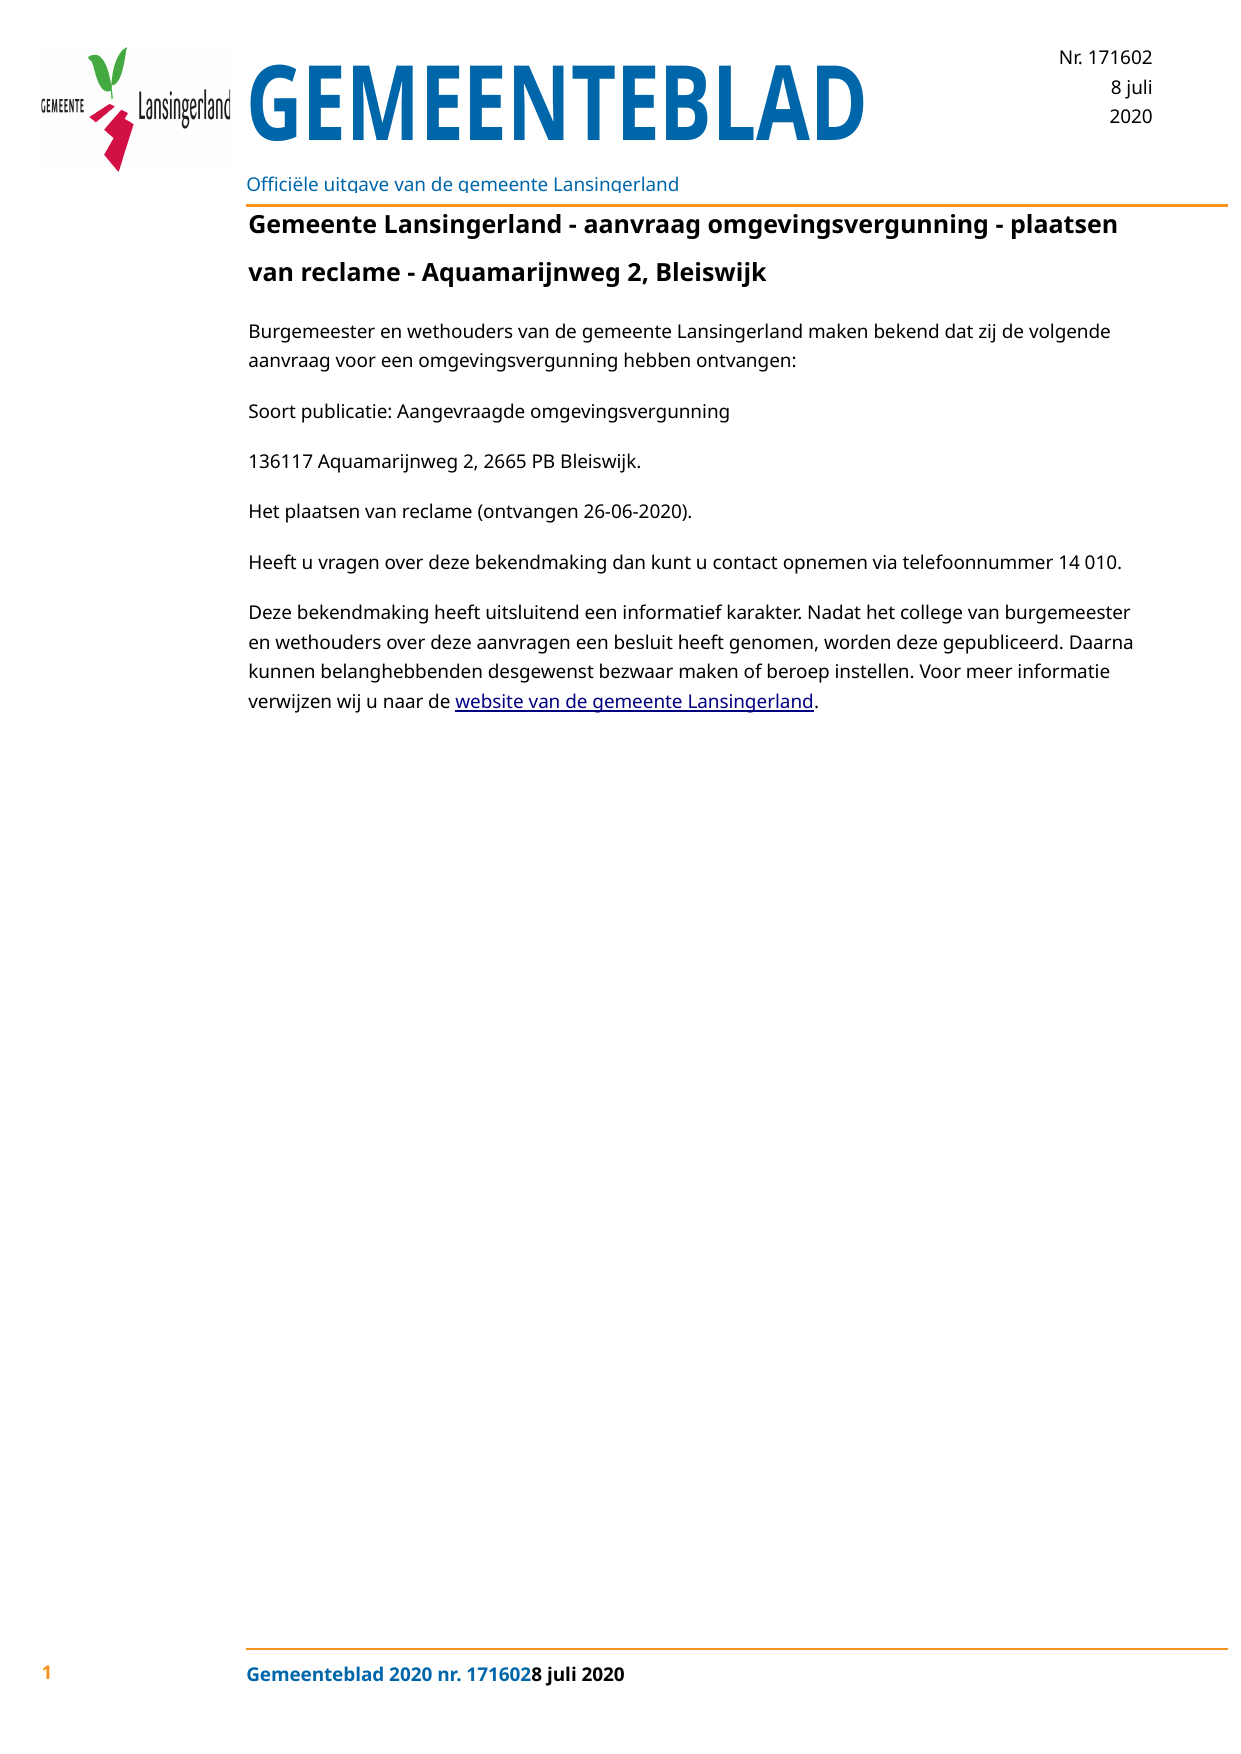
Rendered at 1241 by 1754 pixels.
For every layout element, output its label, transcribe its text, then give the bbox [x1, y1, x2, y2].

text Heeft u vragen over deze bekendmaking dan kunt u contact opnemen via telefoonnummer 14 010. [248, 549, 1152, 575]
text Deze bekendmaking heeft uitsluitend een informatief karakter. Nadat het college van burgemeester en wethouders over deze aanvragen een besluit heeft genomen, worden deze gepubliceerd. Daarna kunnen belanghebbenden desgewenst bezwaar maken of beroep instellen. Voor meer informatie verwijzen wij u naar de website van de gemeente Lansingerland. [248, 599, 1152, 714]
text Burgemeester en wethouders van de gemeente Lansingerland maken bekend dat zij de volgende aanvraag voor een omgevingsvergunning hebben ontvangen: [248, 318, 1152, 373]
text Gemeente Lansingerland - aanvraag omgevingsvergunning - plaatsen van reclame - Aquamarijnweg 2, Bleiswijk [248, 207, 1152, 288]
text Soort publicatie: Aangevraagde omgevingsvergunning [248, 398, 1152, 424]
text Het plaatsen van reclame (ontvangen 26-06-2020). [248, 499, 1152, 524]
picture [41, 47, 231, 172]
text 136117 Aquamarijnweg 2, 2665 PB Bleiswijk. [248, 448, 1152, 474]
